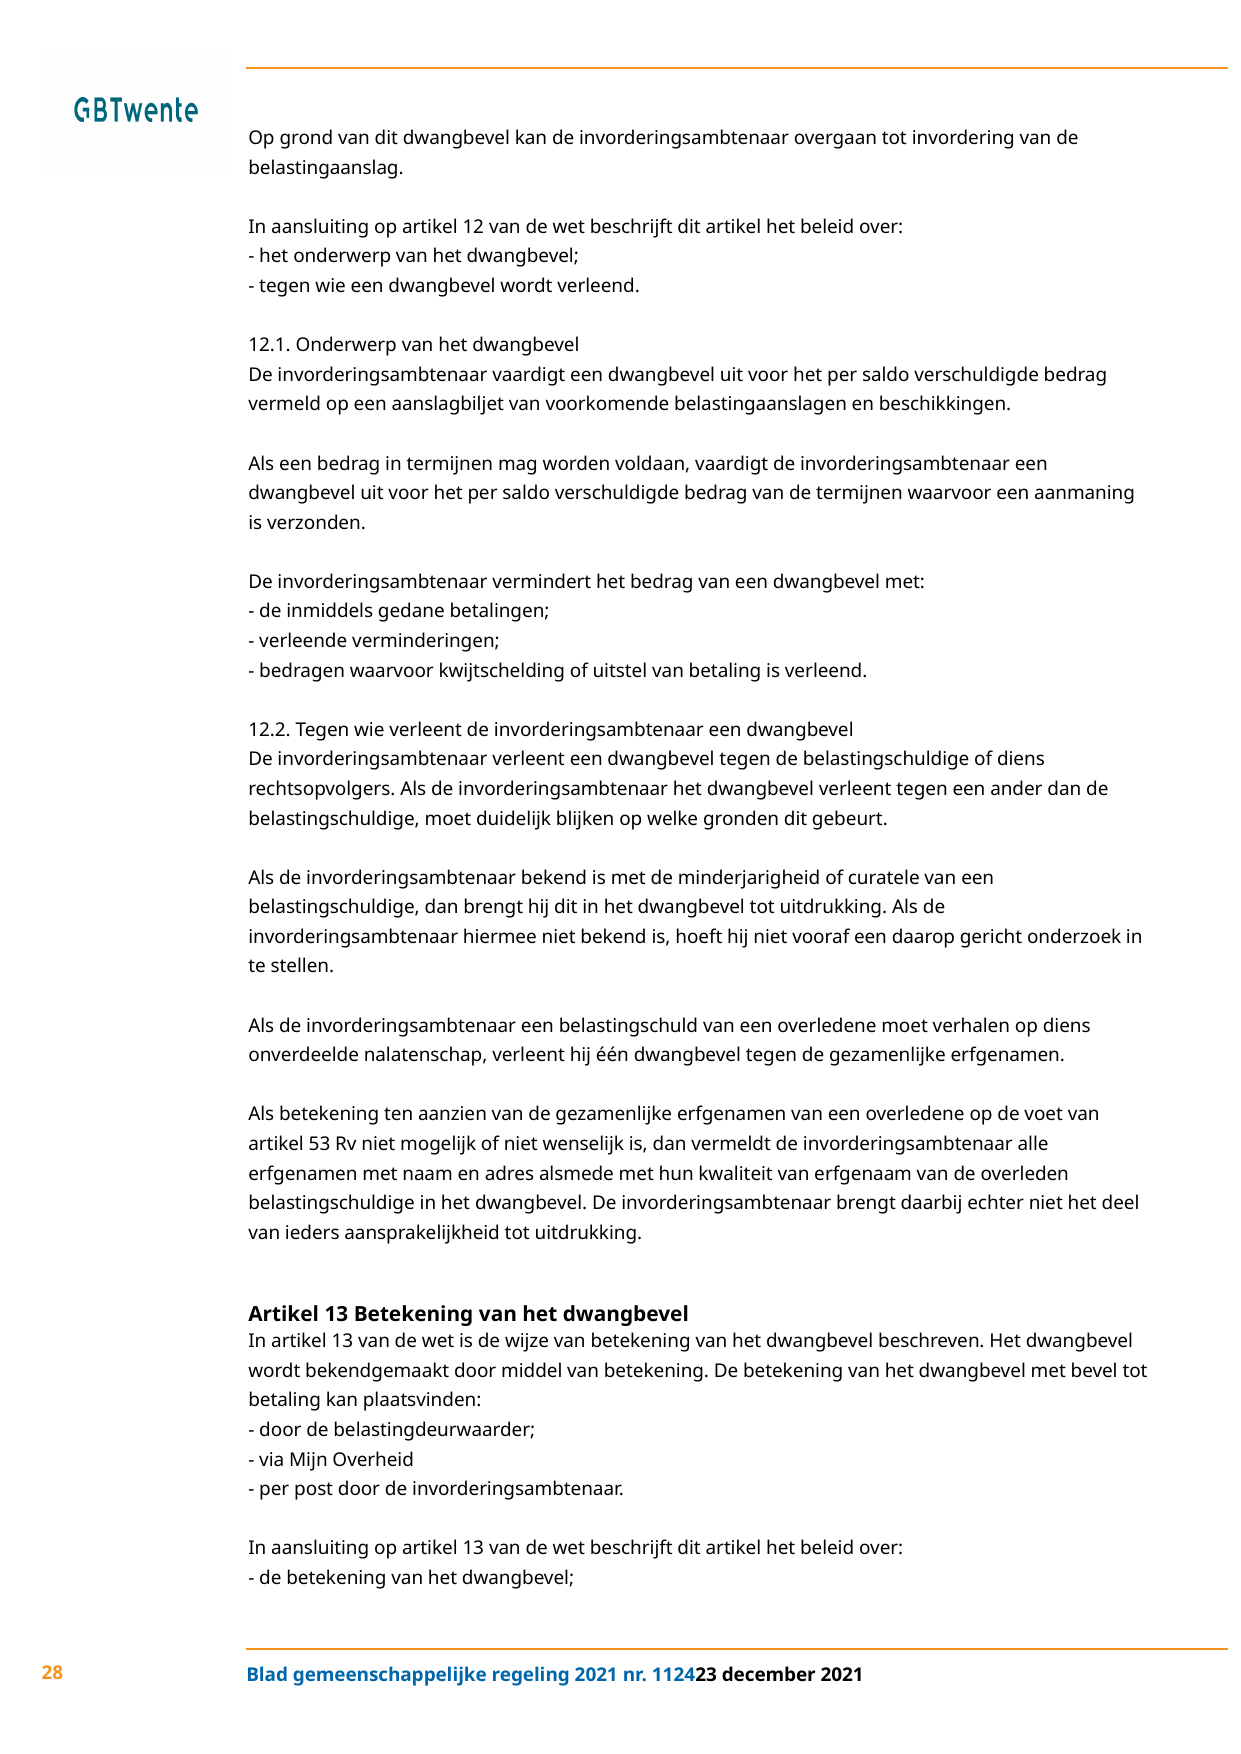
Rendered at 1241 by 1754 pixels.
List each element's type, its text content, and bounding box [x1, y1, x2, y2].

text - per post door de invorderingsambtenaar. [248, 1475, 1152, 1501]
text - het onderwerp van het dwangbevel; [248, 243, 1152, 268]
text - verleende verminderingen; [248, 627, 1152, 653]
text Als betekening ten aanzien van de gezamenlijke erfgenamen van een overledene op de voet van artikel 53 Rv niet mogelijk of niet wenselijk is, dan vermeldt de invorderingsambtenaar alle erfgenamen met naam en adres alsmede met hun kwaliteit van erfgenaam van de overleden belastingschuldige in het dwangbevel. De invorderingsambtenaar brengt daarbij echter niet het deel van ieders aansprakelijkheid tot uitdrukking. [248, 1101, 1152, 1245]
text Als de invorderingsambtenaar een belastingschuld van een overledene moet verhalen op diens onverdeelde nalatenschap, verleent hij één dwangbevel tegen de gezamenlijke erfgenamen. [248, 1012, 1152, 1067]
text In aansluiting op artikel 12 van de wet beschrijft dit artikel het beleid over: [248, 213, 1152, 239]
text - tegen wie een dwangbevel wordt verleend. [248, 272, 1152, 298]
text De invorderingsambtenaar verleent een dwangbevel tegen de belastingschuldige of diens rechtsopvolgers. Als de invorderingsambtenaar het dwangbevel verleent tegen een ander dan de belastingschuldige, moet duidelijk blijken op welke gronden dit gebeurt. [248, 746, 1152, 831]
text De invorderingsambtenaar vermindert het bedrag van een dwangbevel met: [248, 568, 1152, 594]
text De invorderingsambtenaar vaardigt een dwangbevel uit voor het per saldo verschuldigde bedrag vermeld op een aanslagbiljet van voorkomende belastingaanslagen en beschikkingen. [248, 361, 1152, 416]
text - via Mijn Overheid [248, 1446, 1152, 1471]
text - door de belastingdeurwaarder; [248, 1416, 1152, 1442]
text Op grond van dit dwangbevel kan de invorderingsambtenaar overgaan tot invordering van de belastingaanslag. [248, 124, 1152, 180]
text Als de invorderingsambtenaar bekend is met de minderjarigheid of curatele van een belastingschuldige, dan brengt hij dit in het dwangbevel tot uitdrukking. Als de invorderingsambtenaar hiermee niet bekend is, hoeft hij niet vooraf een daarop gericht onderzoek in te stellen. [248, 864, 1152, 978]
text 12.1. Onderwerp van het dwangbevel [248, 331, 1152, 357]
text Artikel 13 Betekening van het dwangbevel [248, 1299, 1152, 1327]
text 12.2. Tegen wie verleent de invorderingsambtenaar een dwangbevel [248, 716, 1152, 742]
picture [41, 47, 231, 172]
text Als een bedrag in termijnen mag worden voldaan, vaardigt de invorderingsambtenaar een dwangbevel uit voor het per saldo verschuldigde bedrag van de termijnen waarvoor een aanmaning is verzonden. [248, 450, 1152, 535]
text In artikel 13 van de wet is de wijze van betekening van het dwangbevel beschreven. Het dwangbevel wordt bekendgemaakt door middel van betekening. De betekening van het dwangbevel met bevel tot betaling kan plaatsvinden: [248, 1327, 1152, 1412]
text - de betekening van het dwangbevel; [248, 1564, 1152, 1590]
text - de inmiddels gedane betalingen; [248, 598, 1152, 623]
text - bedragen waarvoor kwijtschelding of uitstel van betaling is verleend. [248, 657, 1152, 683]
text In aansluiting op artikel 13 van de wet beschrijft dit artikel het beleid over: [248, 1534, 1152, 1560]
